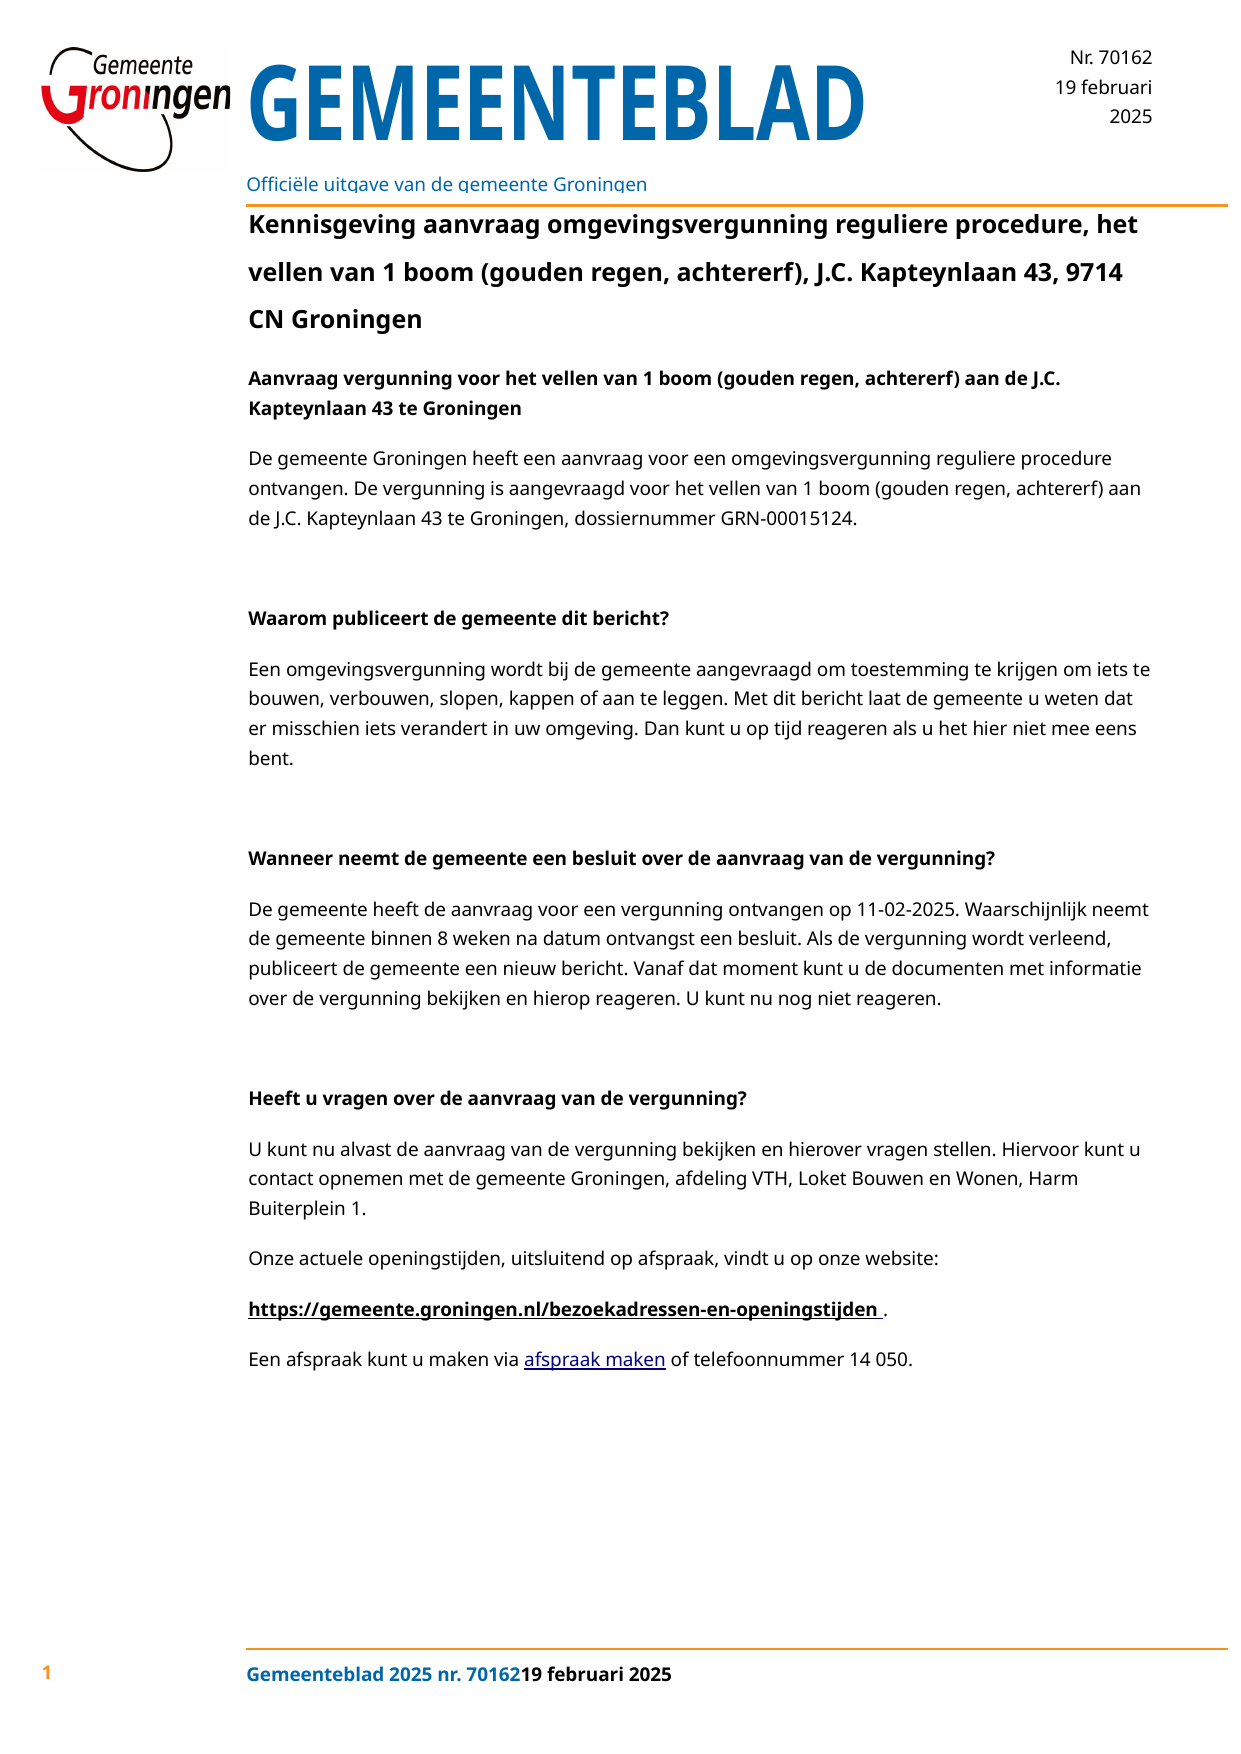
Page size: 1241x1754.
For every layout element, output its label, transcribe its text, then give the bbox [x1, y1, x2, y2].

text U kunt nu alvast de aanvraag van de vergunning bekijken en hierover vragen stellen. Hiervoor kunt u contact opnemen met de gemeente Groningen, afdeling VTH, Loket Bouwen en Wonen, Harm Buiterplein 1. [248, 1136, 1152, 1221]
text Heeft u vragen over de aanvraag van de vergunning? [248, 1086, 1152, 1111]
text Een omgevingsvergunning wordt bij de gemeente aangevraagd om toestemming te krijgen om iets te bouwen, verbouwen, slopen, kappen of aan te leggen. Met dit bericht laat de gemeente u weten dat er misschien iets verandert in uw omgeving. Dan kunt u op tijd reageren als u het hier niet mee eens bent. [248, 656, 1152, 770]
text Onze actuele openingstijden, uitsluitend op afspraak, vindt u op onze website: [248, 1246, 1152, 1271]
text Wanneer neemt de gemeente een besluit over de aanvraag van de vergunning? [248, 846, 1152, 871]
text Aanvraag vergunning voor het vellen van 1 boom (gouden regen, achtererf) aan de J.C. Kapteynlaan 43 te Groningen [248, 366, 1152, 421]
text https://gemeente.groningen.nl/bezoekadressen-en-openingstijden . [248, 1296, 1152, 1322]
text De gemeente heeft de aanvraag voor een vergunning ontvangen op 11-02-2025. Waarschijnlijk neemt de gemeente binnen 8 weken na datum ontvangst een besluit. Als de vergunning wordt verleend, publiceert de gemeente een nieuw bericht. Vanaf dat moment kunt u de documenten met informatie over de vergunning bekijken en hierop reageren. U kunt nu nog niet reageren. [248, 896, 1152, 1010]
text Waarom publiceert de gemeente dit bericht? [248, 606, 1152, 631]
text Een afspraak kunt u maken via afspraak maken of telefoonnummer 14 050. [248, 1346, 1152, 1372]
picture [41, 47, 231, 172]
text De gemeente Groningen heeft een aanvraag voor een omgevingsvergunning reguliere procedure ontvangen. De vergunning is aangevraagd voor het vellen van 1 boom (gouden regen, achtererf) aan de J.C. Kapteynlaan 43 te Groningen, dossiernummer GRN-00015124. [248, 446, 1152, 530]
text Kennisgeving aanvraag omgevingsvergunning reguliere procedure, het vellen van 1 boom (gouden regen, achtererf), J.C. Kapteynlaan 43, 9714 CN Groningen [248, 207, 1152, 336]
